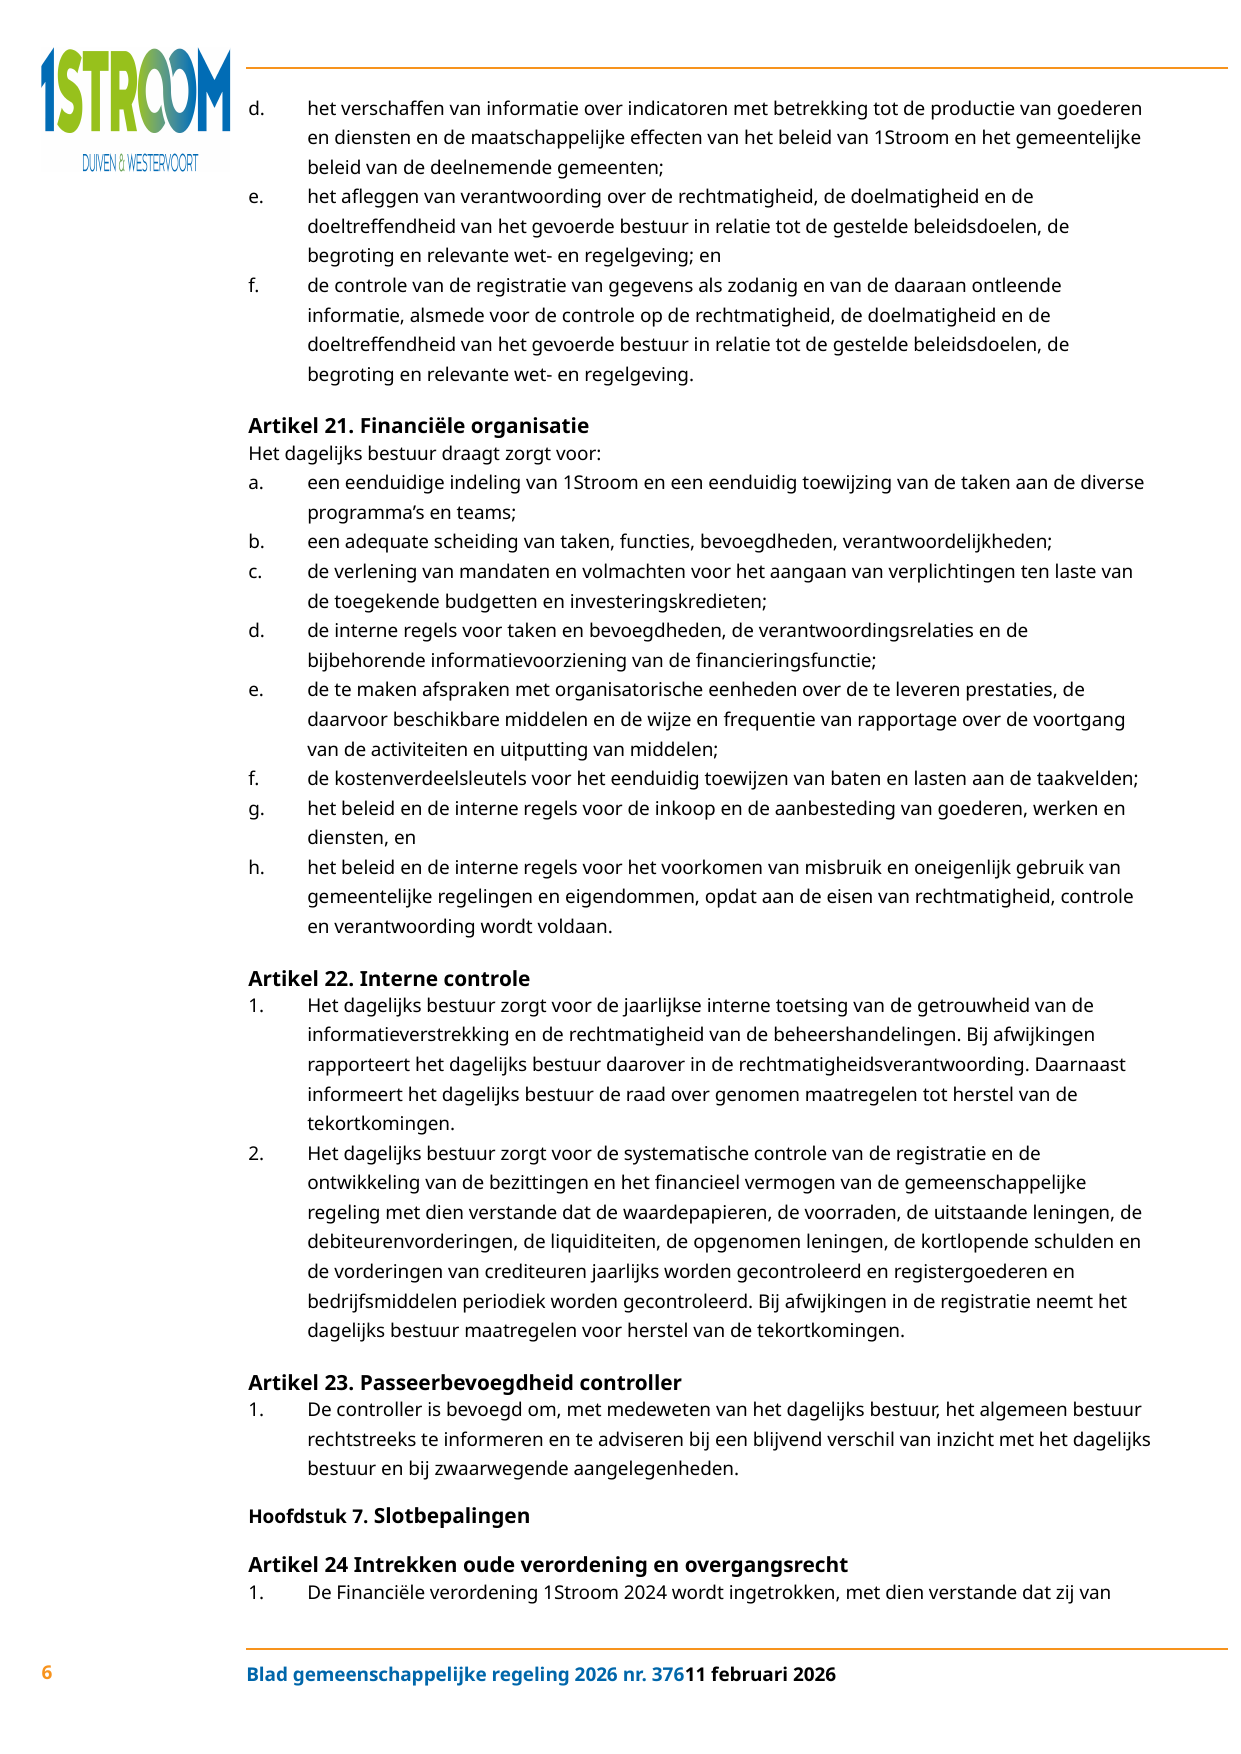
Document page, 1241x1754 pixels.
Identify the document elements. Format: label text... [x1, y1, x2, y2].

text Het dagelijks bestuur draagt zorgt voor: [248, 440, 1152, 466]
text Artikel 21. Financiële organisatie [248, 411, 1152, 440]
list de interne regels voor taken en bevoegdheden, de verantwoordingsrelaties en de bijbehorende informatievoorziening van de financieringsfunctie; [248, 617, 1152, 673]
list De Financiële verordening 1Stroom 2024 wordt ingetrokken, met dien verstande dat zij van [248, 1579, 1152, 1604]
list het afleggen van verantwoording over de rechtmatigheid, de doelmatigheid en de doeltreffendheid van het gevoerde bestuur in relatie tot de gestelde beleidsdoelen, de begroting en relevante wet- en regelgeving; en [248, 183, 1152, 268]
picture [41, 47, 231, 172]
list de controle van de registratie van gegevens als zodanig en van de daaraan ontleende informatie, alsmede voor de controle op de rechtmatigheid, de doelmatigheid en de doeltreffendheid van het gevoerde bestuur in relatie tot de gestelde beleidsdoelen, de begroting en relevante wet- en regelgeving. [248, 272, 1152, 387]
list een adequate scheiding van taken, functies, bevoegdheden, verantwoordelijkheden; [248, 529, 1152, 554]
list de verlening van mandaten en volmachten voor het aangaan van verplichtingen ten laste van de toegekende budgetten en investeringskredieten; [248, 558, 1152, 613]
text Artikel 24 Intrekken oude verordening en overgangsrecht [248, 1550, 1152, 1579]
list De controller is bevoegd om, met medeweten van het dagelijks bestuur, het algemeen bestuur rechtstreeks te informeren en te adviseren bij een blijvend verschil van inzicht met het dagelijks bestuur en bij zwaarwegende aangelegenheden. [248, 1396, 1152, 1481]
list de kostenverdeelsleutels voor het eenduidig toewijzen van baten en lasten aan de taakvelden; [248, 765, 1152, 791]
list Het dagelijks bestuur zorgt voor de jaarlijkse interne toetsing van de getrouwheid van de informatieverstrekking en de rechtmatigheid van de beheershandelingen. Bij afwijkingen rapporteert het dagelijks bestuur daarover in de rechtmatigheidsverantwoording. Daarnaast informeert het dagelijks bestuur de raad over genomen maatregelen tot herstel van de tekortkomingen. [248, 992, 1152, 1136]
text Artikel 22. Interne controle [248, 964, 1152, 992]
list Het dagelijks bestuur zorgt voor de systematische controle van de registratie en de ontwikkeling van de bezittingen en het financieel vermogen van de gemeenschappelijke regeling met dien verstande dat de waardepapieren, de voorraden, de uitstaande leningen, de debiteurenvorderingen, de liquiditeiten, de opgenomen leningen, de kortlopende schulden en de vorderingen van crediteuren jaarlijks worden gecontroleerd en registergoederen en bedrijfsmiddelen periodiek worden gecontroleerd. Bij afwijkingen in de registratie neemt het dagelijks bestuur maatregelen voor herstel van de tekortkomingen. [248, 1140, 1152, 1343]
text Hoofdstuk 7. Slotbepalingen [248, 1501, 1152, 1529]
list de te maken afspraken met organisatorische eenheden over de te leveren prestaties, de daarvoor beschikbare middelen en de wijze en frequentie van rapportage over de voortgang van de activiteiten en uitputting van middelen; [248, 677, 1152, 761]
list het beleid en de interne regels voor het voorkomen van misbruik en oneigenlijk gebruik van gemeentelijke regelingen en eigendommen, opdat aan de eisen van rechtmatigheid, controle en verantwoording wordt voldaan. [248, 854, 1152, 939]
list het verschaffen van informatie over indicatoren met betrekking tot de productie van goederen en diensten en de maatschappelijke effecten van het beleid van 1Stroom en het gemeentelijke beleid van de deelnemende gemeenten; [248, 95, 1152, 180]
text Artikel 23. Passeerbevoegdheid controller [248, 1368, 1152, 1396]
list het beleid en de interne regels voor de inkoop en de aanbesteding van goederen, werken en diensten, en [248, 795, 1152, 850]
list een eenduidige indeling van 1Stroom en een eenduidig toewijzing van de taken aan de diverse programma’s en teams; [248, 469, 1152, 525]
